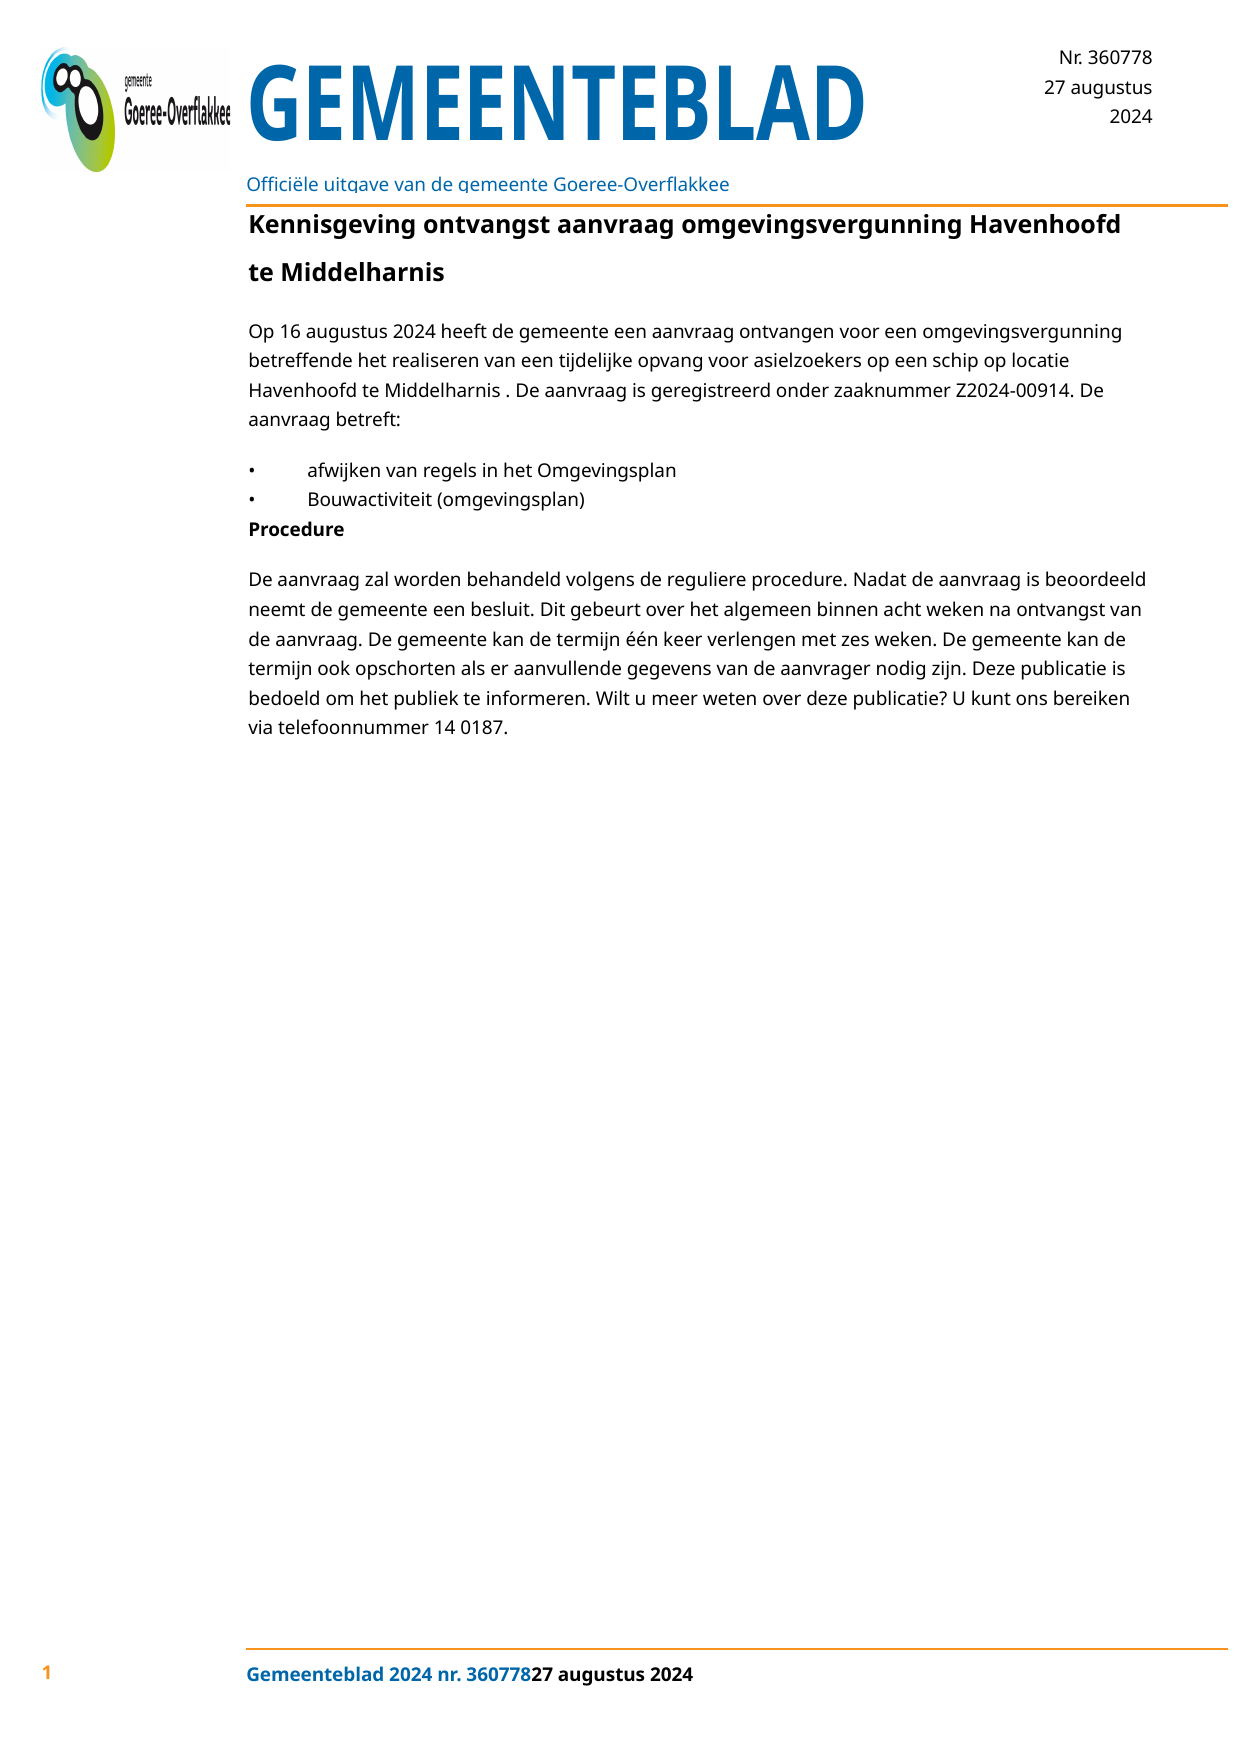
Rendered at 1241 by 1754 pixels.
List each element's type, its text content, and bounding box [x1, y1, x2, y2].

text Kennisgeving ontvangst aanvraag omgevingsvergunning Havenhoofd te Middelharnis [248, 207, 1152, 288]
text De aanvraag zal worden behandeld volgens de reguliere procedure. Nadat de aanvraag is beoordeeld neemt de gemeente een besluit. Dit gebeurt over het algemeen binnen acht weken na ontvangst van de aanvraag. De gemeente kan de termijn één keer verlengen met zes weken. De gemeente kan de termijn ook opschorten als er aanvullende gegevens van de aanvrager nodig zijn. Deze publicatie is bedoeld om het publiek te informeren. Wilt u meer weten over deze publicatie? U kunt ons bereiken via telefoonnummer 14 0187. [248, 567, 1152, 740]
text Procedure [248, 516, 1152, 542]
text Op 16 augustus 2024 heeft de gemeente een aanvraag ontvangen voor een omgevingsvergunning betreffende het realiseren van een tijdelijke opvang voor asielzoekers op een schip op locatie Havenhoofd te Middelharnis . De aanvraag is geregistreerd onder zaaknummer Z2024-00914. De aanvraag betreft: [248, 318, 1152, 432]
list afwijken van regels in het Omgevingsplan [248, 457, 1152, 483]
list Bouwactiviteit (omgevingsplan) [248, 487, 1152, 512]
picture [41, 47, 231, 172]
